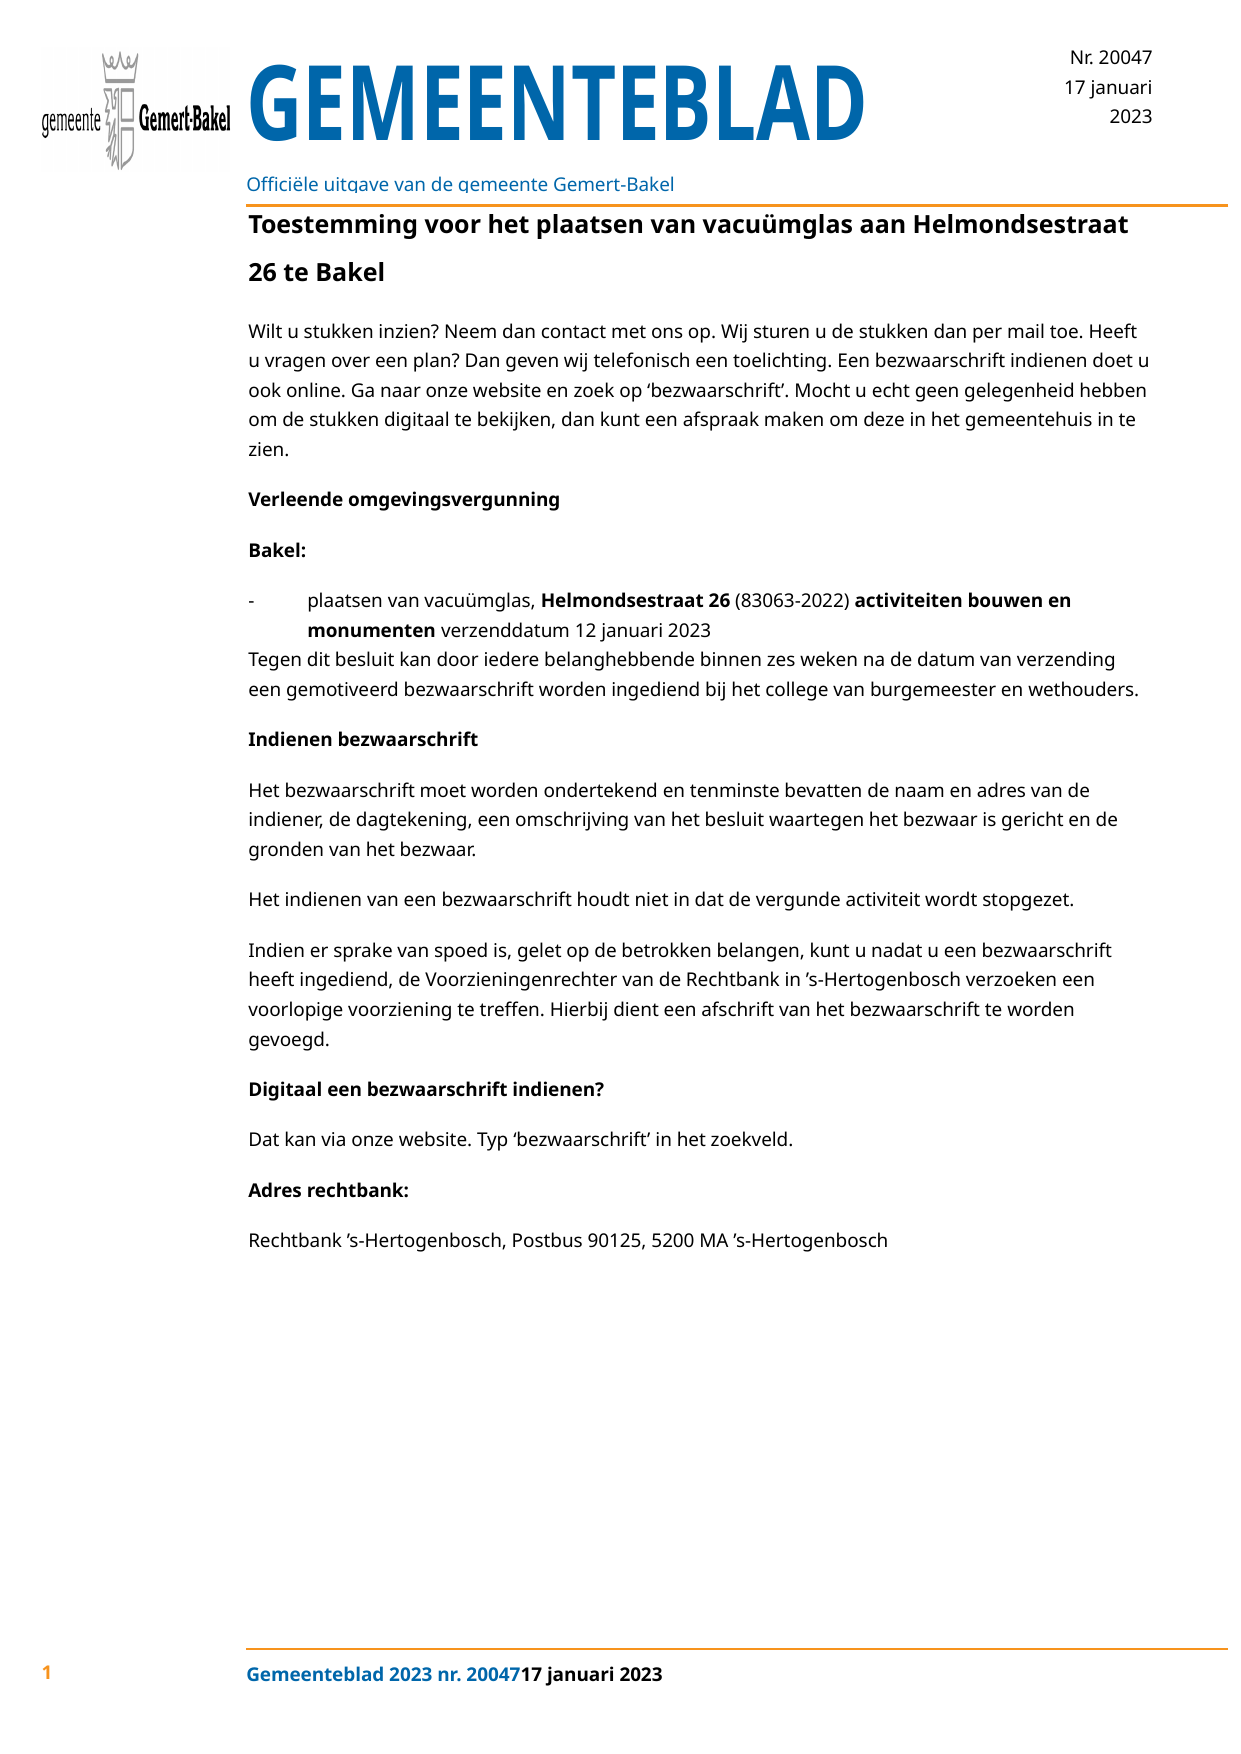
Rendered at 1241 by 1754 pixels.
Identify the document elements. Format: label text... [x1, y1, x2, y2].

text Toestemming voor het plaatsen van vacuümglas aan Helmondsestraat 26 te Bakel [248, 207, 1152, 288]
list plaatsen van vacuümglas, Helmondsestraat 26 (83063-2022) activiteiten bouwen en monumenten verzenddatum 12 januari 2023 [248, 587, 1152, 643]
text Indienen bezwaarschrift [248, 727, 1152, 752]
text Het indienen van een bezwaarschrift houdt niet in dat de vergunde activiteit wordt stopgezet. [248, 887, 1152, 912]
text Rechtbank ’s-Hertogenbosch, Postbus 90125, 5200 MA ’s-Hertogenbosch [248, 1227, 1152, 1253]
text Bakel: [248, 537, 1152, 563]
text Wilt u stukken inzien? Neem dan contact met ons op. Wij sturen u de stukken dan per mail toe. Heeft u vragen over een plan? Dan geven wij telefonisch een toelichting. Een bezwaarschrift indienen doet u ook online. Ga naar onze website en zoek op ‘bezwaarschrift’. Mocht u echt geen gelegenheid hebben om de stukken digitaal te bekijken, dan kunt een afspraak maken om deze in het gemeentehuis in te zien. [248, 318, 1152, 462]
text Tegen dit besluit kan door iedere belanghebbende binnen zes weken na de datum van verzending een gemotiveerd bezwaarschrift worden ingediend bij het college van burgemeester en wethouders. [248, 647, 1152, 702]
text Verleende omgevingsvergunning [248, 487, 1152, 512]
picture [41, 47, 231, 172]
text Dat kan via onze website. Typ ‘bezwaarschrift’ in het zoekveld. [248, 1127, 1152, 1152]
text Het bezwaarschrift moet worden ondertekend en tenminste bevatten de naam en adres van de indiener, de dagtekening, een omschrijving van het besluit waartegen het bezwaar is gericht en de gronden van het bezwaar. [248, 777, 1152, 862]
text Adres rechtbank: [248, 1177, 1152, 1203]
text Digitaal een bezwaarschrift indienen? [248, 1076, 1152, 1102]
text Indien er sprake van spoed is, gelet op de betrokken belangen, kunt u nadat u een bezwaarschrift heeft ingediend, de Voorzieningenrechter van de Rechtbank in ’s-Hertogenbosch verzoeken een voorlopige voorziening te treffen. Hierbij dient een afschrift van het bezwaarschrift te worden gevoegd. [248, 937, 1152, 1052]
